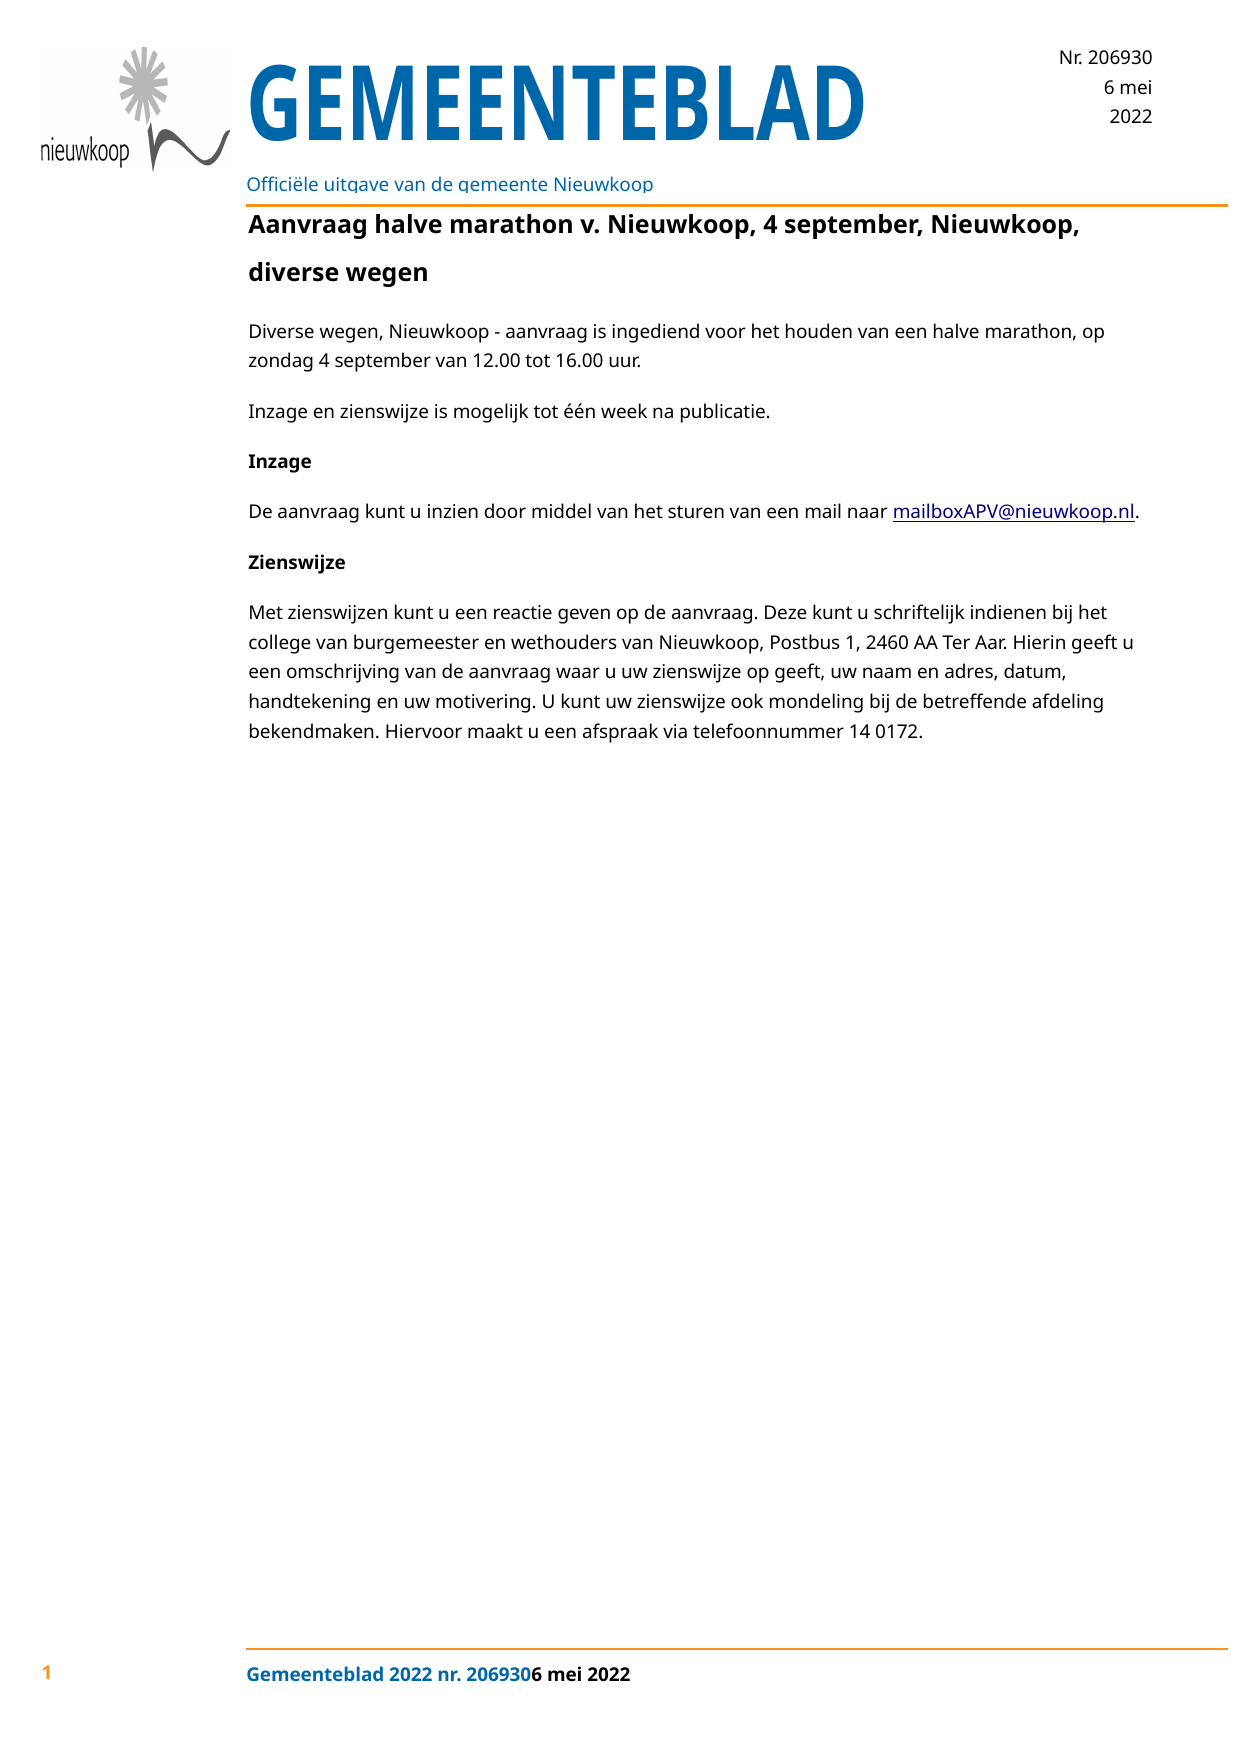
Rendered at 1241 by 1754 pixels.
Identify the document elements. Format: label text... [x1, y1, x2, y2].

text Zienswijze [248, 549, 1152, 575]
text Inzage [248, 448, 1152, 474]
text Aanvraag halve marathon v. Nieuwkoop, 4 september, Nieuwkoop, diverse wegen [248, 207, 1152, 288]
text Diverse wegen, Nieuwkoop - aanvraag is ingediend voor het houden van een halve marathon, op zondag 4 september van 12.00 tot 16.00 uur. [248, 318, 1152, 373]
text De aanvraag kunt u inzien door middel van het sturen van een mail naar mailboxAPV@nieuwkoop.nl. [248, 499, 1152, 524]
text Inzage en zienswijze is mogelijk tot één week na publicatie. [248, 398, 1152, 424]
text Met zienswijzen kunt u een reactie geven op de aanvraag. Deze kunt u schriftelijk indienen bij het college van burgemeester en wethouders van Nieuwkoop, Postbus 1, 2460 AA Ter Aar. Hierin geeft u een omschrijving van de aanvraag waar u uw zienswijze op geeft, uw naam en adres, datum, handtekening en uw motivering. U kunt uw zienswijze ook mondeling bij de betreffende afdeling bekendmaken. Hiervoor maakt u een afspraak via telefoonnummer 14 0172. [248, 599, 1152, 744]
picture [41, 47, 231, 172]
